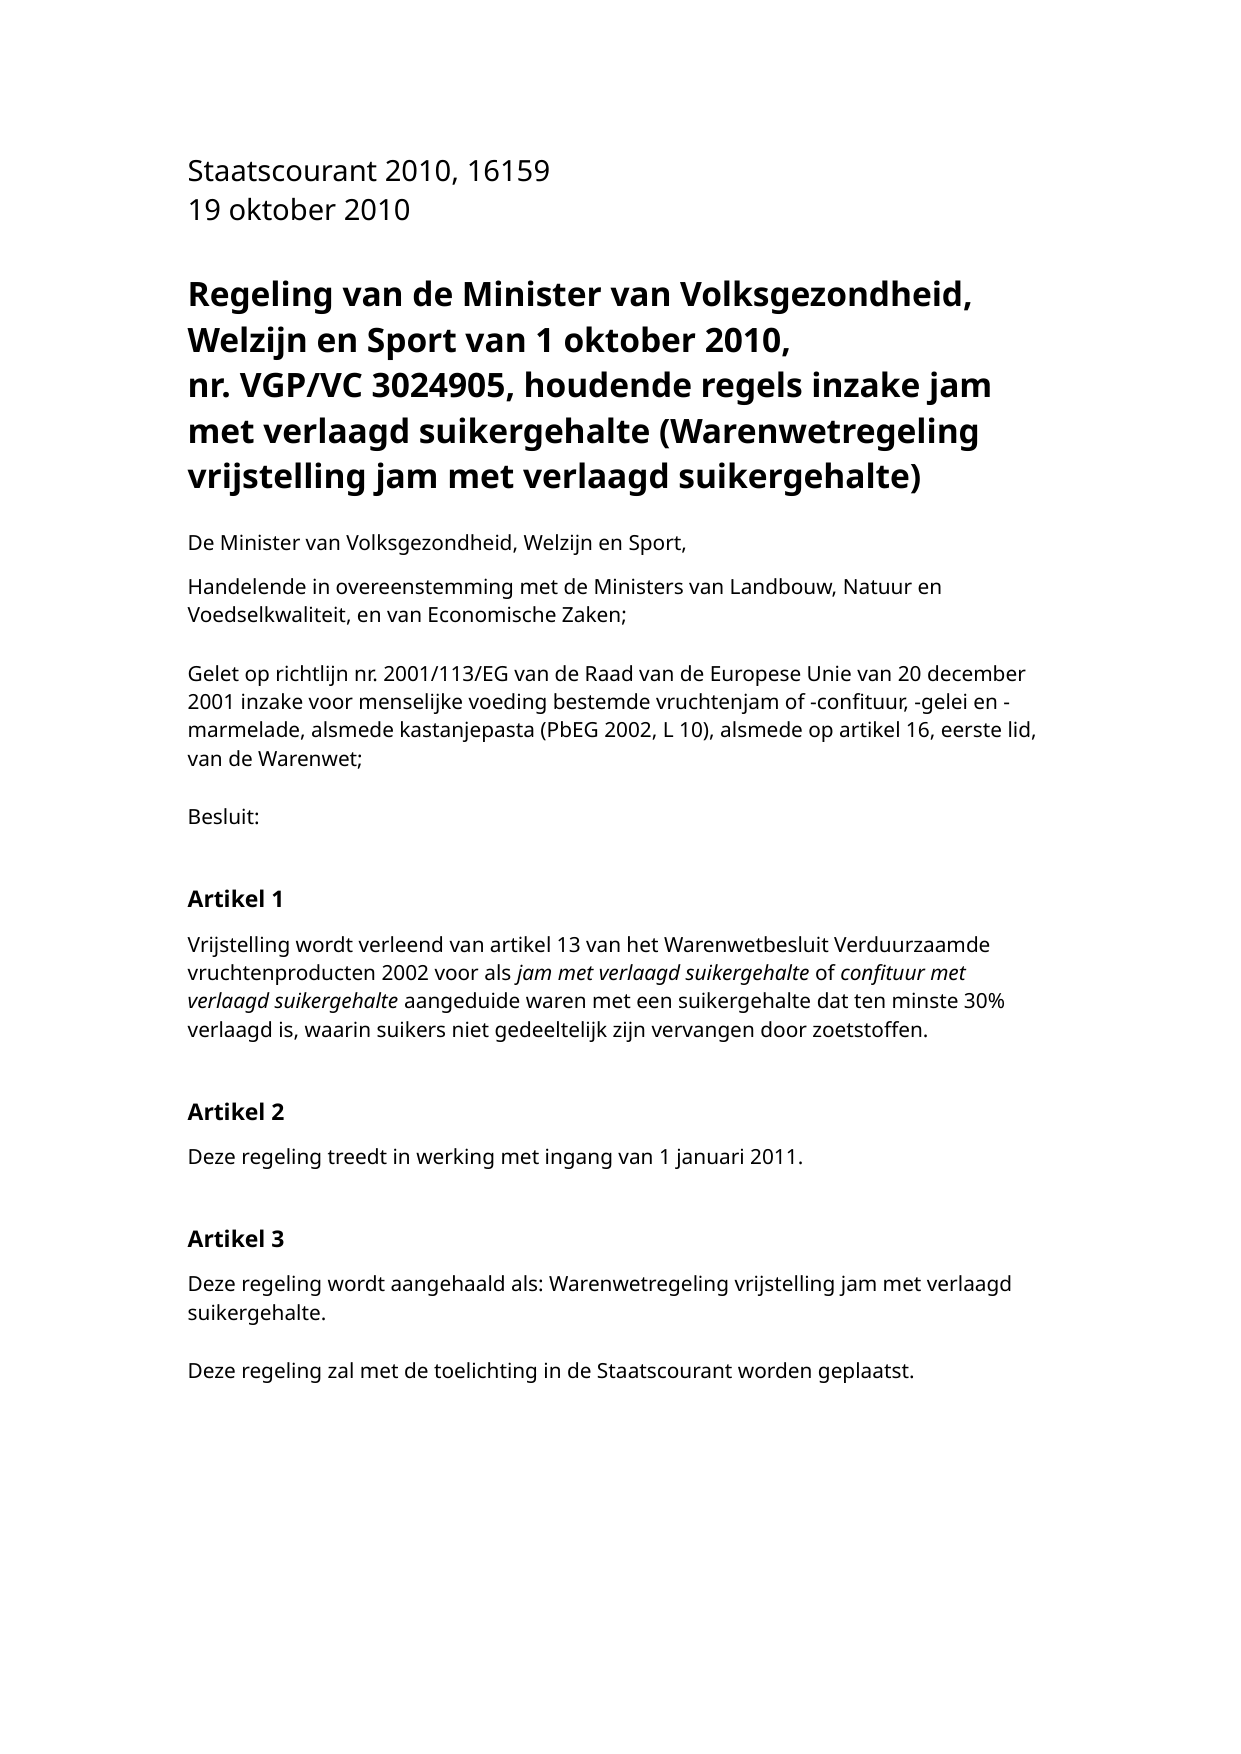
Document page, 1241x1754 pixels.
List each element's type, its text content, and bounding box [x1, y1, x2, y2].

text Vrijstelling wordt verleend van artikel 13 van het Warenwetbesluit Verduurzaamde vruchtenproducten 2002 voor als jam met verlaagd suikergehalte of confituur met verlaagd suikergehalte aangeduide waren met een suikergehalte dat ten minste 30% verlaagd is, waarin suikers niet gedeeltelijk zijn vervangen door zoetstoffen. [187, 930, 1053, 1043]
text Deze regeling zal met de toelichting in de Staatscourant worden geplaatst. [187, 1356, 1053, 1385]
text Deze regeling treedt in werking met ingang van 1 januari 2011. [187, 1142, 1053, 1171]
text Gelet op richtlijn nr. 2001/113/EG van de Raad van de Europese Unie van 20 december 2001 inzake voor menselijke voeding bestemde vruchtenjam of -confituur, -gelei en -marmelade, alsmede kastanjepasta (PbEG 2002, L 10), alsmede op artikel 16, eerste lid, van de Warenwet; [187, 659, 1053, 772]
subtitle Artikel 2 [187, 1096, 1053, 1127]
subtitle Artikel 3 [187, 1223, 1053, 1254]
text Handelende in overeenstemming met de Ministers van Landbouw, Natuur en Voedselkwaliteit, en van Economische Zaken; [187, 572, 1053, 629]
subtitle Artikel 1 [187, 883, 1053, 915]
text Deze regeling wordt aangehaald als: Warenwetregeling vrijstelling jam met verlaagd suikergehalte. [187, 1269, 1053, 1326]
text De Minister van Volksgezondheid, Welzijn en Sport, [187, 528, 1053, 557]
subtitle Regeling van de Minister van Volksgezondheid, Welzijn en Sport van 1 oktober 2010, nr. VGP/VC 3024905, houdende regels inzake jam met verlaagd suikergehalte (Warenwetregeling vrijstelling jam met verlaagd suikergehalte) [187, 271, 1053, 498]
text Besluit: [187, 802, 1053, 831]
text 19 oktober 2010 [187, 190, 1053, 229]
text Staatscourant 2010, 16159 [187, 150, 1053, 190]
